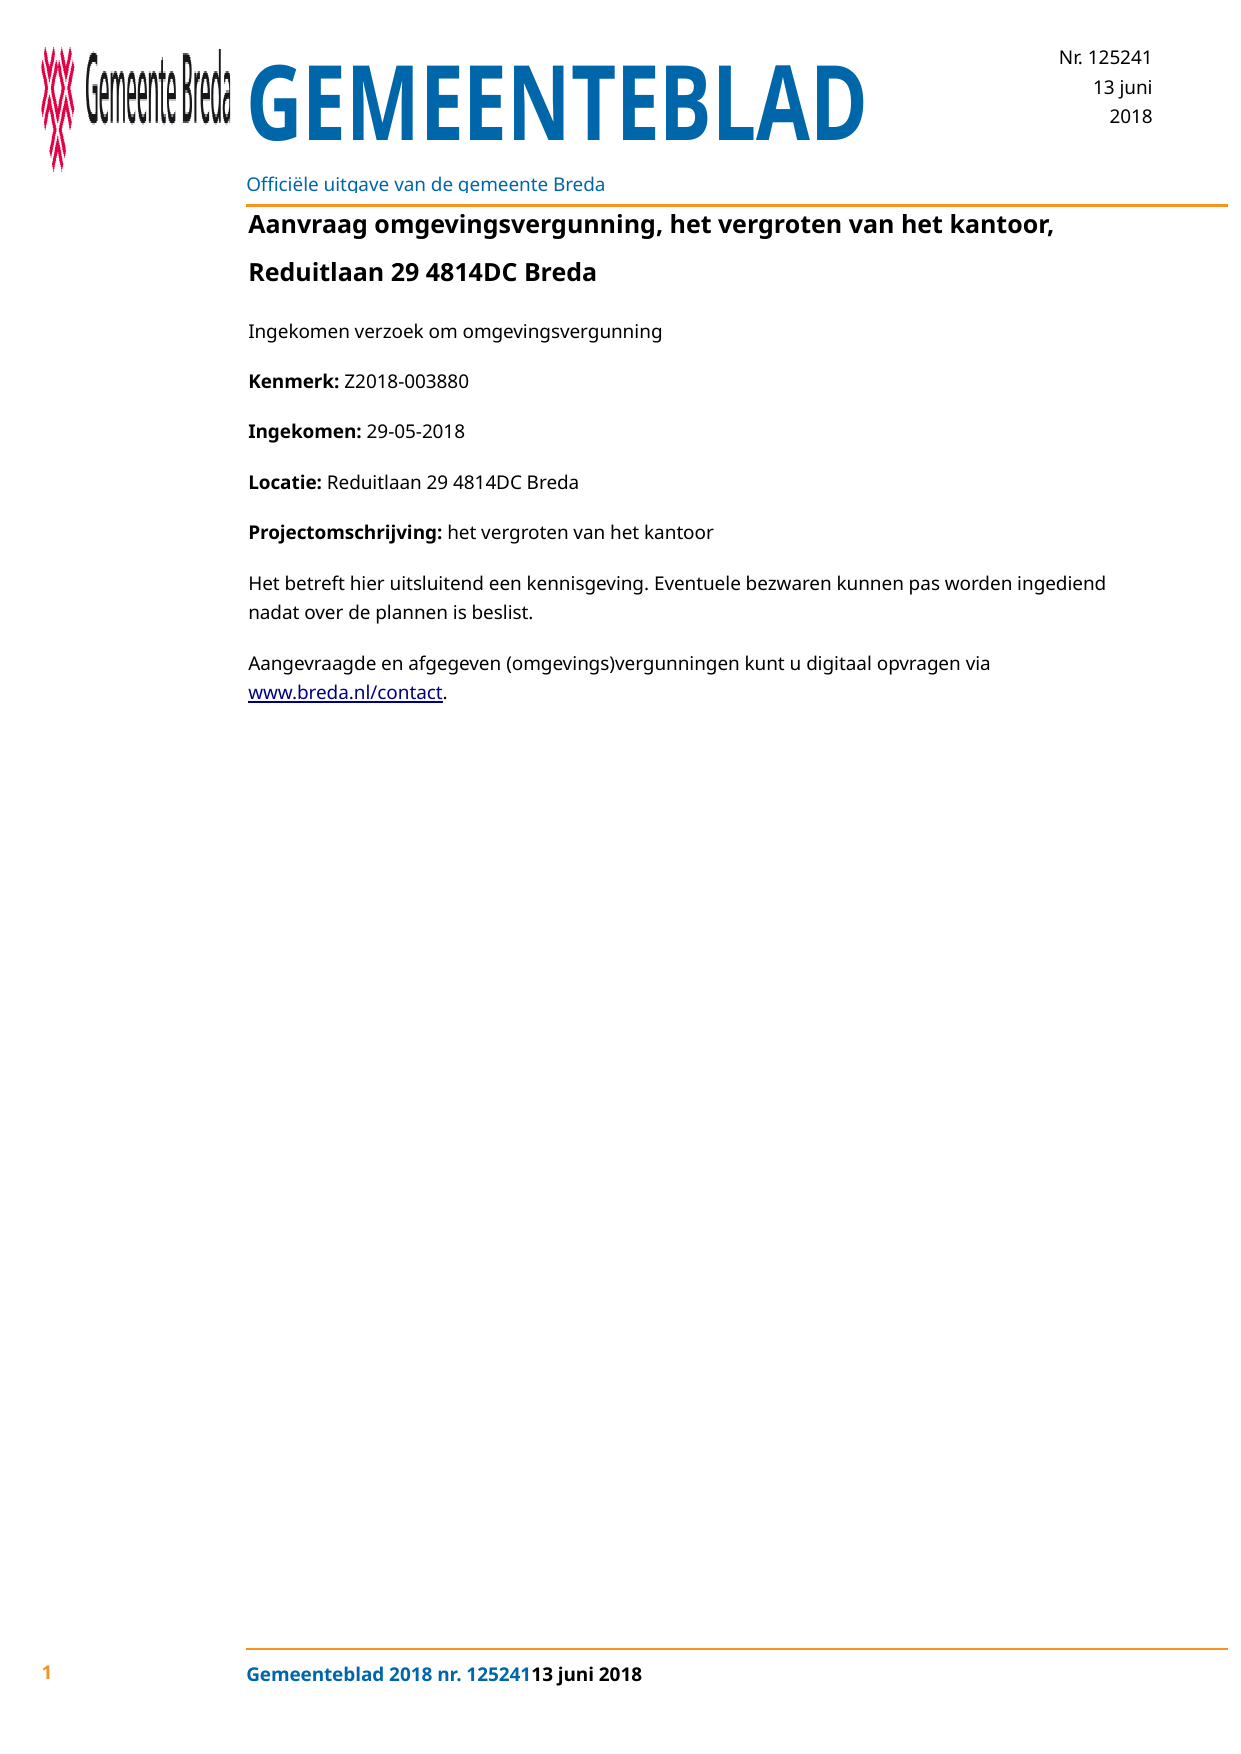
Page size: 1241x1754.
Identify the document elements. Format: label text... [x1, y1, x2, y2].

text Aangevraagde en afgegeven (omgevings)vergunningen kunt u digitaal opvragen via www.breda.nl/contact. [248, 650, 1152, 705]
text Kenmerk: Z2018-003880 [248, 368, 1152, 394]
picture [41, 47, 231, 172]
text Ingekomen: 29-05-2018 [248, 419, 1152, 444]
text Aanvraag omgevingsvergunning, het vergroten van het kantoor, Reduitlaan 29 4814DC Breda [248, 207, 1152, 288]
text Locatie: Reduitlaan 29 4814DC Breda [248, 469, 1152, 495]
text Ingekomen verzoek om omgevingsvergunning [248, 318, 1152, 344]
text Projectomschrijving: het vergroten van het kantoor [248, 519, 1152, 545]
text Het betreft hier uitsluitend een kennisgeving. Eventuele bezwaren kunnen pas worden ingediend nadat over de plannen is beslist. [248, 570, 1152, 625]
